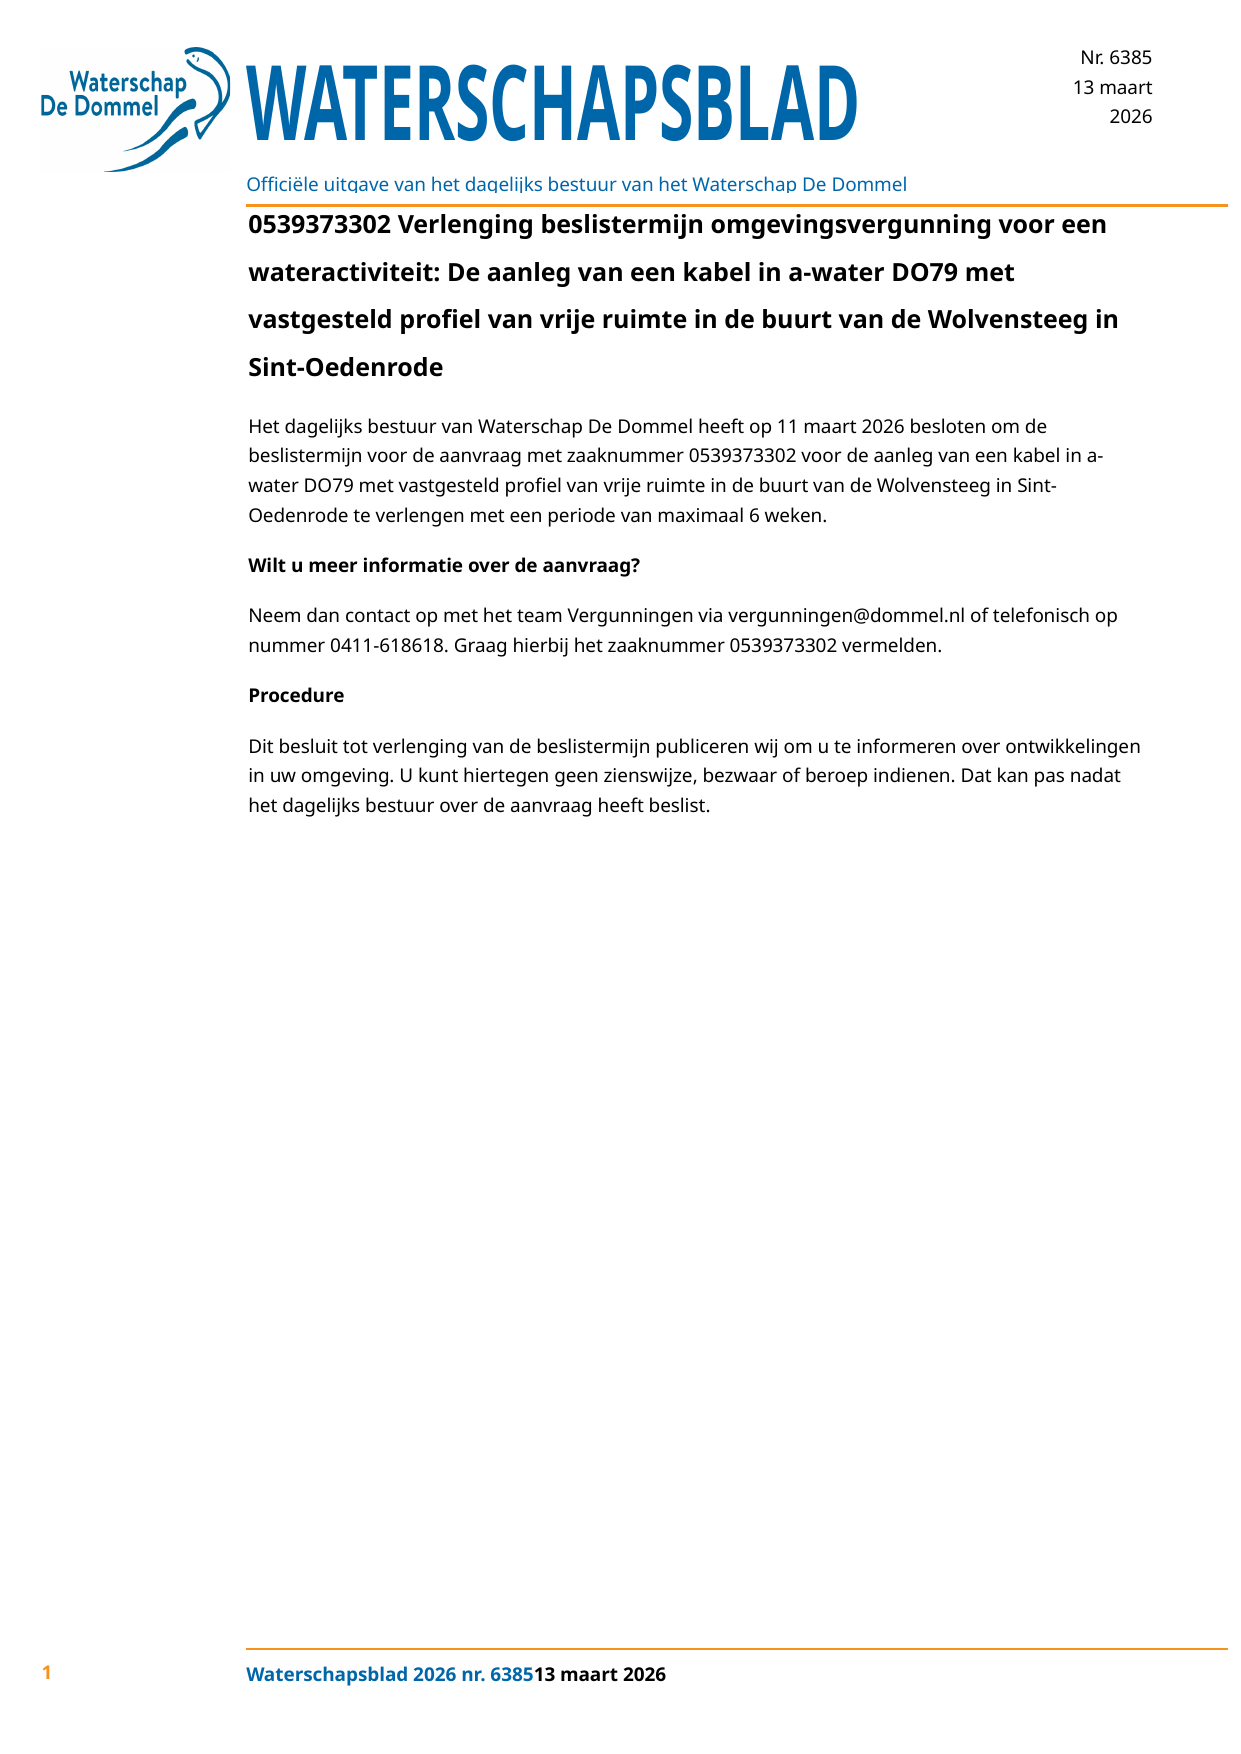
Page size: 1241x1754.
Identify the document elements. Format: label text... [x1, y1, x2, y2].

picture [45, 99, 51, 111]
text Neem dan contact op met het team Vergunningen via vergunningen@dommel.nl of telefonisch op nummer 0411-618618. Graag hierbij het zaaknummer 0539373302 vermelden. [248, 603, 1152, 658]
text Wilt u meer informatie over de aanvraag? [248, 552, 1152, 578]
text Dit besluit tot verlenging van de beslistermijn publiceren wij om u te informeren over ontwikkelingen in uw omgeving. U kunt hiertegen geen zienswijze, bezwaar of beroep indienen. Dat kan pas nadat het dagelijks bestuur over de aanvraag heeft beslist. [248, 733, 1152, 818]
text 0539373302 Verlenging beslistermijn omgevingsvergunning voor een wateractiviteit: De aanleg van een kabel in a-water DO79 met vastgesteld profiel van vrije ruimte in de buurt van de Wolvensteeg in Sint-Oedenrode [248, 207, 1152, 384]
text Procedure [248, 683, 1152, 708]
picture [204, 47, 231, 76]
picture [198, 118, 210, 131]
picture [41, 47, 231, 172]
text Het dagelijks bestuur van Waterschap De Dommel heeft op 11 maart 2026 besloten om de beslistermijn voor de aanvraag met zaaknummer 0539373302 voor de aanleg van een kabel in a-water DO79 met vastgesteld profiel van vrije ruimte in de buurt van de Wolvensteeg in Sint-Oedenrode te verlengen met een periode van maximaal 6 weken. [248, 413, 1152, 528]
